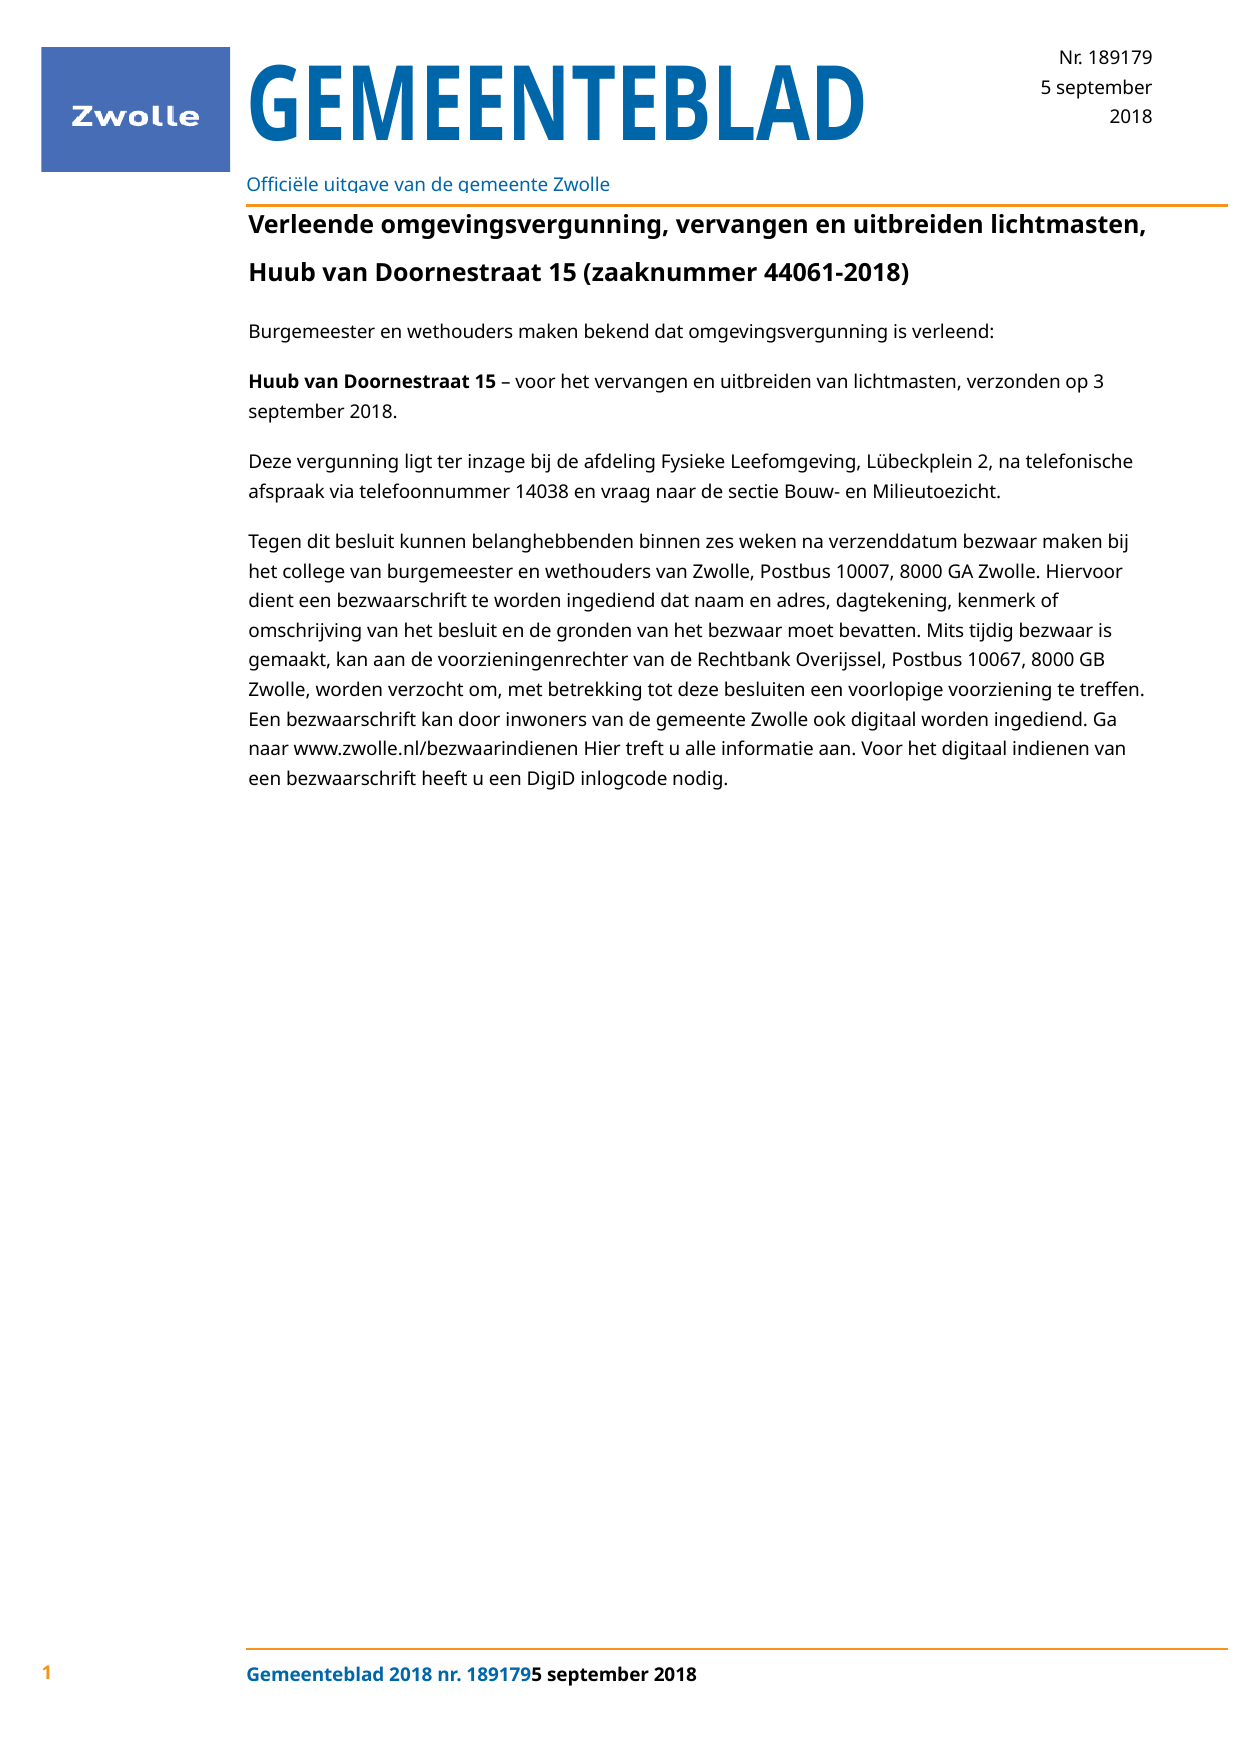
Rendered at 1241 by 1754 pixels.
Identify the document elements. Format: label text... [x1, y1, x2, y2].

text Deze vergunning ligt ter inzage bij de afdeling Fysieke Leefomgeving, Lübeckplein 2, na telefonische afspraak via telefoonnummer 14038 en vraag naar de sectie Bouw- en Milieutoezicht. [248, 448, 1152, 504]
text Tegen dit besluit kunnen belanghebbenden binnen zes weken na verzenddatum bezwaar maken bij het college van burgemeester en wethouders van Zwolle, Postbus 10007, 8000 GA Zwolle. Hiervoor dient een bezwaarschrift te worden ingediend dat naam en adres, dagtekening, kenmerk of omschrijving van het besluit en de gronden van het bezwaar moet bevatten. Mits tijdig bezwaar is gemaakt, kan aan de voorzieningenrechter van de Rechtbank Overijssel, Postbus 10067, 8000 GB Zwolle, worden verzocht om, met betrekking tot deze besluiten een voorlopige voorziening te treffen. Een bezwaarschrift kan door inwoners van de gemeente Zwolle ook digitaal worden ingediend. Ga naar www.zwolle.nl/bezwaarindienen Hier treft u alle informatie aan. Voor het digitaal indienen van een bezwaarschrift heeft u een DigiD inlogcode nodig. [248, 528, 1152, 791]
text Burgemeester en wethouders maken bekend dat omgevingsvergunning is verleend: [248, 318, 1152, 344]
picture [41, 47, 231, 172]
text Huub van Doornestraat 15 – voor het vervangen en uitbreiden van lichtmasten, verzonden op 3 september 2018. [248, 368, 1152, 424]
text Verleende omgevingsvergunning, vervangen en uitbreiden lichtmasten, Huub van Doornestraat 15 (zaaknummer 44061-2018) [248, 207, 1152, 288]
